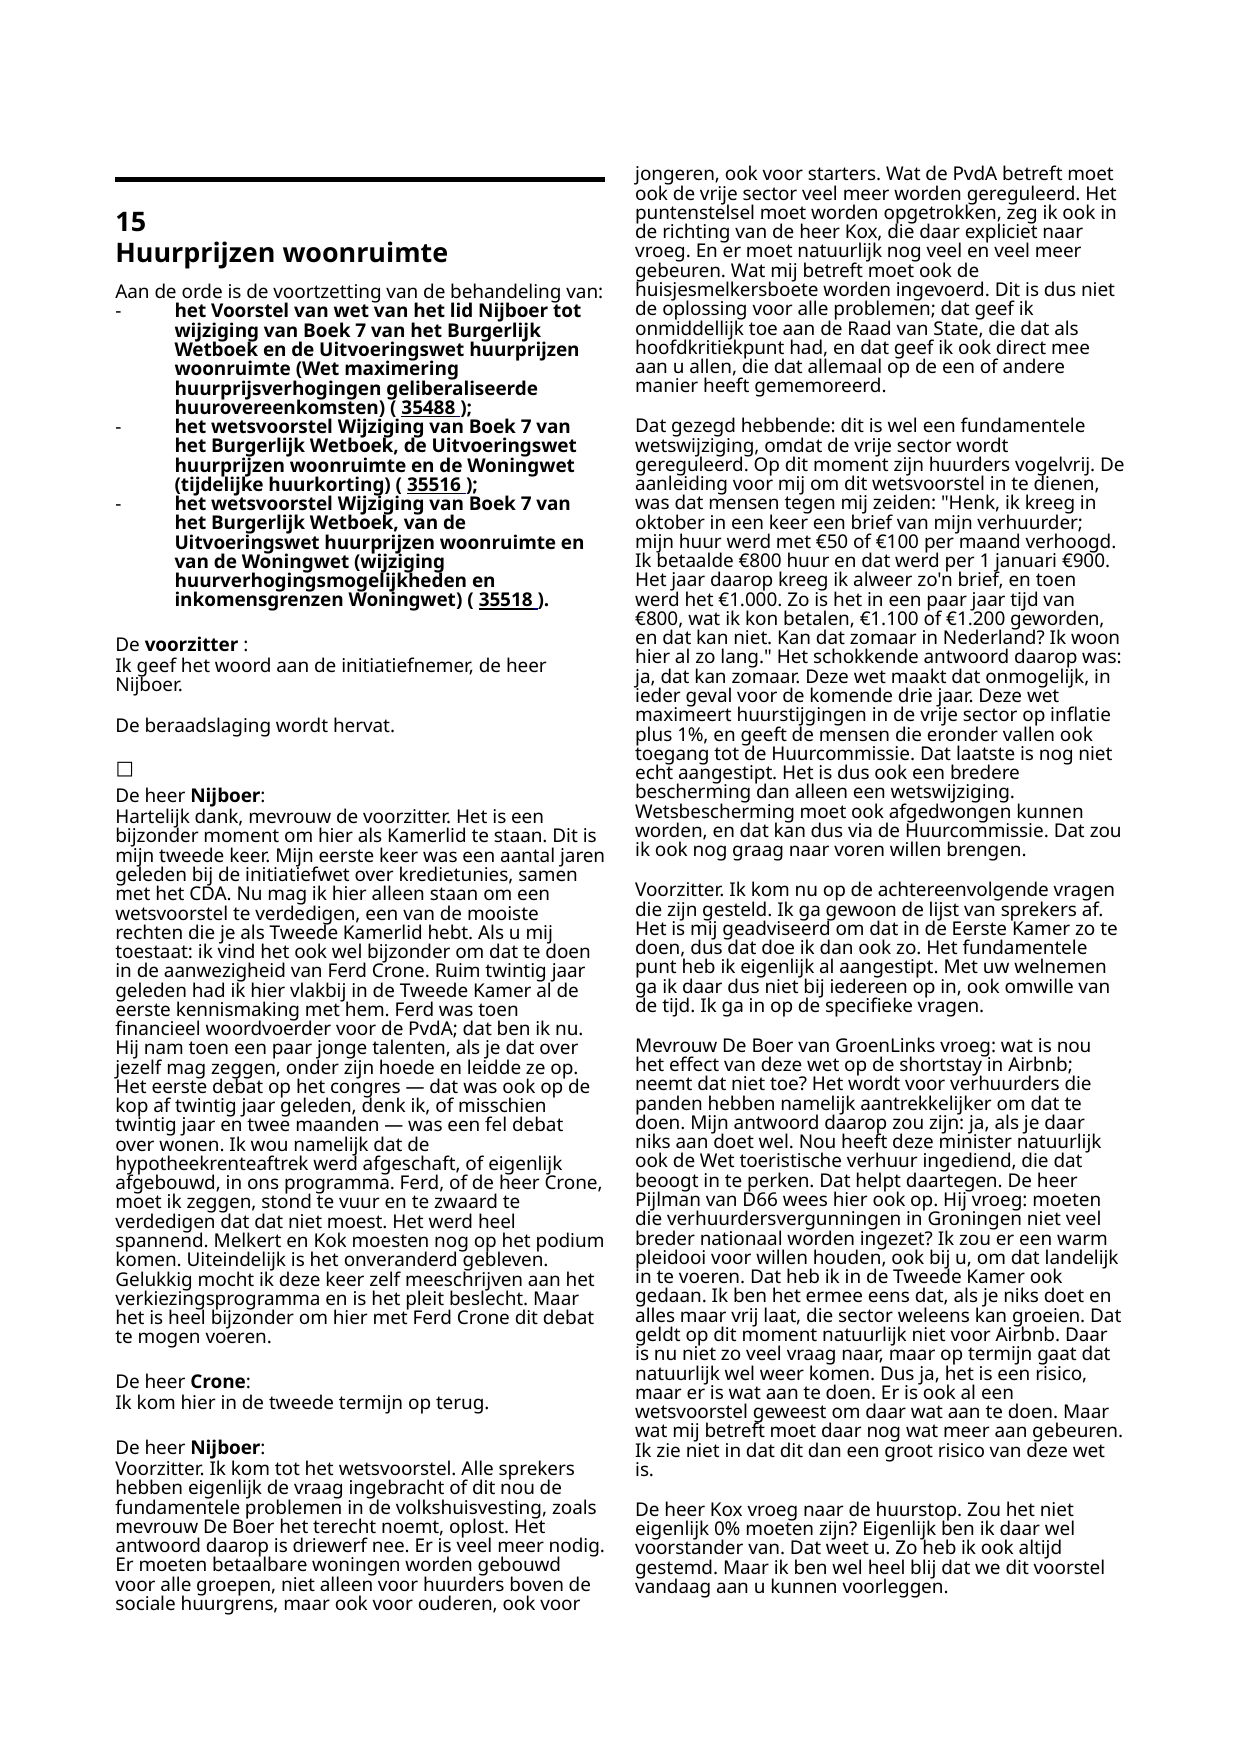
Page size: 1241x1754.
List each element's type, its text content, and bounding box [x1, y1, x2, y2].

text 15 [115, 203, 605, 239]
text ⬜ [115, 757, 605, 782]
list het Voorstel van wet van het lid Nijboer tot wijziging van Boek 7 van het Burgerlijk Wetboek en de Uitvoeringswet huurprijzen woonruimte (Wet maximering huurprijsverhogingen geliberaliseerde huurovereenkomsten) ( 35488 ); [115, 302, 605, 418]
list het wetsvoorstel Wijziging van Boek 7 van het Burgerlijk Wetboek, de Uitvoeringswet huurprijzen woonruimte en de Woningwet (tijdelijke huurkorting) ( 35516 ); [115, 418, 605, 495]
text De beraadslaging wordt hervat. [115, 717, 605, 736]
text De heer Nijboer: [115, 782, 605, 808]
text Dat gezegd hebbende: dit is wel een fundamentele wetswijziging, omdat de vrije sector wordt gereguleerd. Op dit moment zijn huurders vogelvrij. De aanleiding voor mij om dit wetsvoorstel in te dienen, was dat mensen tegen mij zeiden: "Henk, ik kreeg in oktober in een keer een brief van mijn verhuurder; mijn huur werd met €50 of €100 per maand verhoogd. Ik betaalde €800 huur en dat werd per 1 januari €900. Het jaar daarop kreeg ik alweer zo'n brief, en toen werd het €1.000. Zo is het in een paar jaar tijd van €800, wat ik kon betalen, €1.100 of €1.200 geworden, en dat kan niet. Kan dat zomaar in Nederland? Ik woon hier al zo lang." Het schokkende antwoord daarop was: ja, dat kan zomaar. Deze wet maakt dat onmogelijk, in ieder geval voor de komende drie jaar. Deze wet maximeert huurstijgingen in de vrije sector op inflatie plus 1%, en geeft de mensen die eronder vallen ook toegang tot de Huurcommissie. Dat laatste is nog niet echt aangestipt. Het is dus ook een bredere bescherming dan alleen een wetswijziging. Wetsbescherming moet ook afgedwongen kunnen worden, en dat kan dus via de Huurcommissie. Dat zou ik ook nog graag naar voren willen brengen. [635, 417, 1125, 861]
text Voorzitter. Ik kom nu op de achtereenvolgende vragen die zijn gesteld. Ik ga gewoon de lijst van sprekers af. Het is mij geadviseerd om dat in de Eerste Kamer zo te doen, dus dat doe ik dan ook zo. Het fundamentele punt heb ik eigenlijk al aangestipt. Met uw welnemen ga ik daar dus niet bij iedereen op in, ook omwille van de tijd. Ik ga in op de specifieke vragen. [635, 881, 1125, 1016]
text Huurprijzen woonruimte [115, 239, 605, 283]
list het wetsvoorstel Wijziging van Boek 7 van het Burgerlijk Wetboek, van de Uitvoeringswet huurprijzen woonruimte en van de Woningwet (wijziging huurverhogingsmogelijkheden en inkomensgrenzen Woningwet) ( 35518 ). [115, 495, 605, 611]
text Ik kom hier in de tweede termijn op terug. [115, 1394, 605, 1413]
text jongeren, ook voor starters. Wat de PvdA betreft moet ook de vrije sector veel meer worden gereguleerd. Het puntenstelsel moet worden opgetrokken, zeg ik ook in de richting van de heer Kox, die daar expliciet naar vroeg. En er moet natuurlijk nog veel en veel meer gebeuren. Wat mij betreft moet ook de huisjesmelkersboete worden ingevoerd. Dit is dus niet de oplossing voor alle problemen; dat geef ik onmiddellijk toe aan de Raad van State, die dat als hoofdkritiekpunt had, en dat geef ik ook direct mee aan u allen, die dat allemaal op de een of andere manier heeft gememoreerd. [635, 165, 1125, 397]
text De voorzitter : [115, 631, 605, 657]
text Aan de orde is de voortzetting van de behandeling van: [115, 283, 605, 302]
text Mevrouw De Boer van GroenLinks vroeg: wat is nou het effect van deze wet op de shortstay in Airbnb; neemt dat niet toe? Het wordt voor verhuurders die panden hebben namelijk aantrekkelijker om dat te doen. Mijn antwoord daarop zou zijn: ja, als je daar niks aan doet wel. Nou heeft deze minister natuurlijk ook de Wet toeristische verhuur ingediend, die dat beoogt in te perken. Dat helpt daartegen. De heer Pijlman van D66 wees hier ook op. Hij vroeg: moeten die verhuurdersvergunningen in Groningen niet veel breder nationaal worden ingezet? Ik zou er een warm pleidooi voor willen houden, ook bij u, om dat landelijk in te voeren. Dat heb ik in de Tweede Kamer ook gedaan. Ik ben het ermee eens dat, als je niks doet en alles maar vrij laat, die sector weleens kan groeien. Dat geldt op dit moment natuurlijk niet voor Airbnb. Daar is nu niet zo veel vraag naar, maar op termijn gaat dat natuurlijk wel weer komen. Dus ja, het is een risico, maar er is wat aan te doen. Er is ook al een wetsvoorstel geweest om daar wat aan te doen. Maar wat mij betreft moet daar nog wat meer aan gebeuren. Ik zie niet in dat dit dan een groot risico van deze wet is. [635, 1037, 1125, 1480]
text Ik geef het woord aan de initiatiefnemer, de heer Nijboer. [115, 657, 605, 696]
text De heer Nijboer: [115, 1434, 605, 1460]
text De heer Kox vroeg naar de huurstop. Zou het niet eigenlijk 0% moeten zijn? Eigenlijk ben ik daar wel voorstander van. Dat weet u. Zo heb ik ook altijd gestemd. Maar ik ben wel heel blij dat we dit voorstel vandaag aan u kunnen voorleggen. [635, 1501, 1125, 1597]
text De heer Crone: [115, 1368, 605, 1394]
text Hartelijk dank, mevrouw de voorzitter. Het is een bijzonder moment om hier als Kamerlid te staan. Dit is mijn tweede keer. Mijn eerste keer was een aantal jaren geleden bij de initiatiefwet over kredietunies, samen met het CDA. Nu mag ik hier alleen staan om een wetsvoorstel te verdedigen, een van de mooiste rechten die je als Tweede Kamerlid hebt. Als u mij toestaat: ik vind het ook wel bijzonder om dat te doen in de aanwezigheid van Ferd Crone. Ruim twintig jaar geleden had ik hier vlakbij in de Tweede Kamer al de eerste kennismaking met hem. Ferd was toen financieel woordvoerder voor de PvdA; dat ben ik nu. Hij nam toen een paar jonge talenten, als je dat over jezelf mag zeggen, onder zijn hoede en leidde ze op. Het eerste debat op het congres — dat was ook op de kop af twintig jaar geleden, denk ik, of misschien twintig jaar en twee maanden — was een fel debat over wonen. Ik wou namelijk dat de hypotheekrenteaftrek werd afgeschaft, of eigenlijk afgebouwd, in ons programma. Ferd, of de heer Crone, moet ik zeggen, stond te vuur en te zwaard te verdedigen dat dat niet moest. Het werd heel spannend. Melkert en Kok moesten nog op het podium komen. Uiteindelijk is het onveranderd gebleven. Gelukkig mocht ik deze keer zelf meeschrijven aan het verkiezingsprogramma en is het pleit beslecht. Maar het is heel bijzonder om hier met Ferd Crone dit debat te mogen voeren. [115, 808, 605, 1348]
text Voorzitter. Ik kom tot het wetsvoorstel. Alle sprekers hebben eigenlijk de vraag ingebracht of dit nou de fundamentele problemen in de volkshuisvesting, zoals mevrouw De Boer het terecht noemt, oplost. Het antwoord daarop is driewerf nee. Er is veel meer nodig. Er moeten betaalbare woningen worden gebouwd voor alle groepen, niet alleen voor huurders boven de sociale huurgrens, maar ook voor ouderen, ook voor [115, 1460, 605, 1614]
